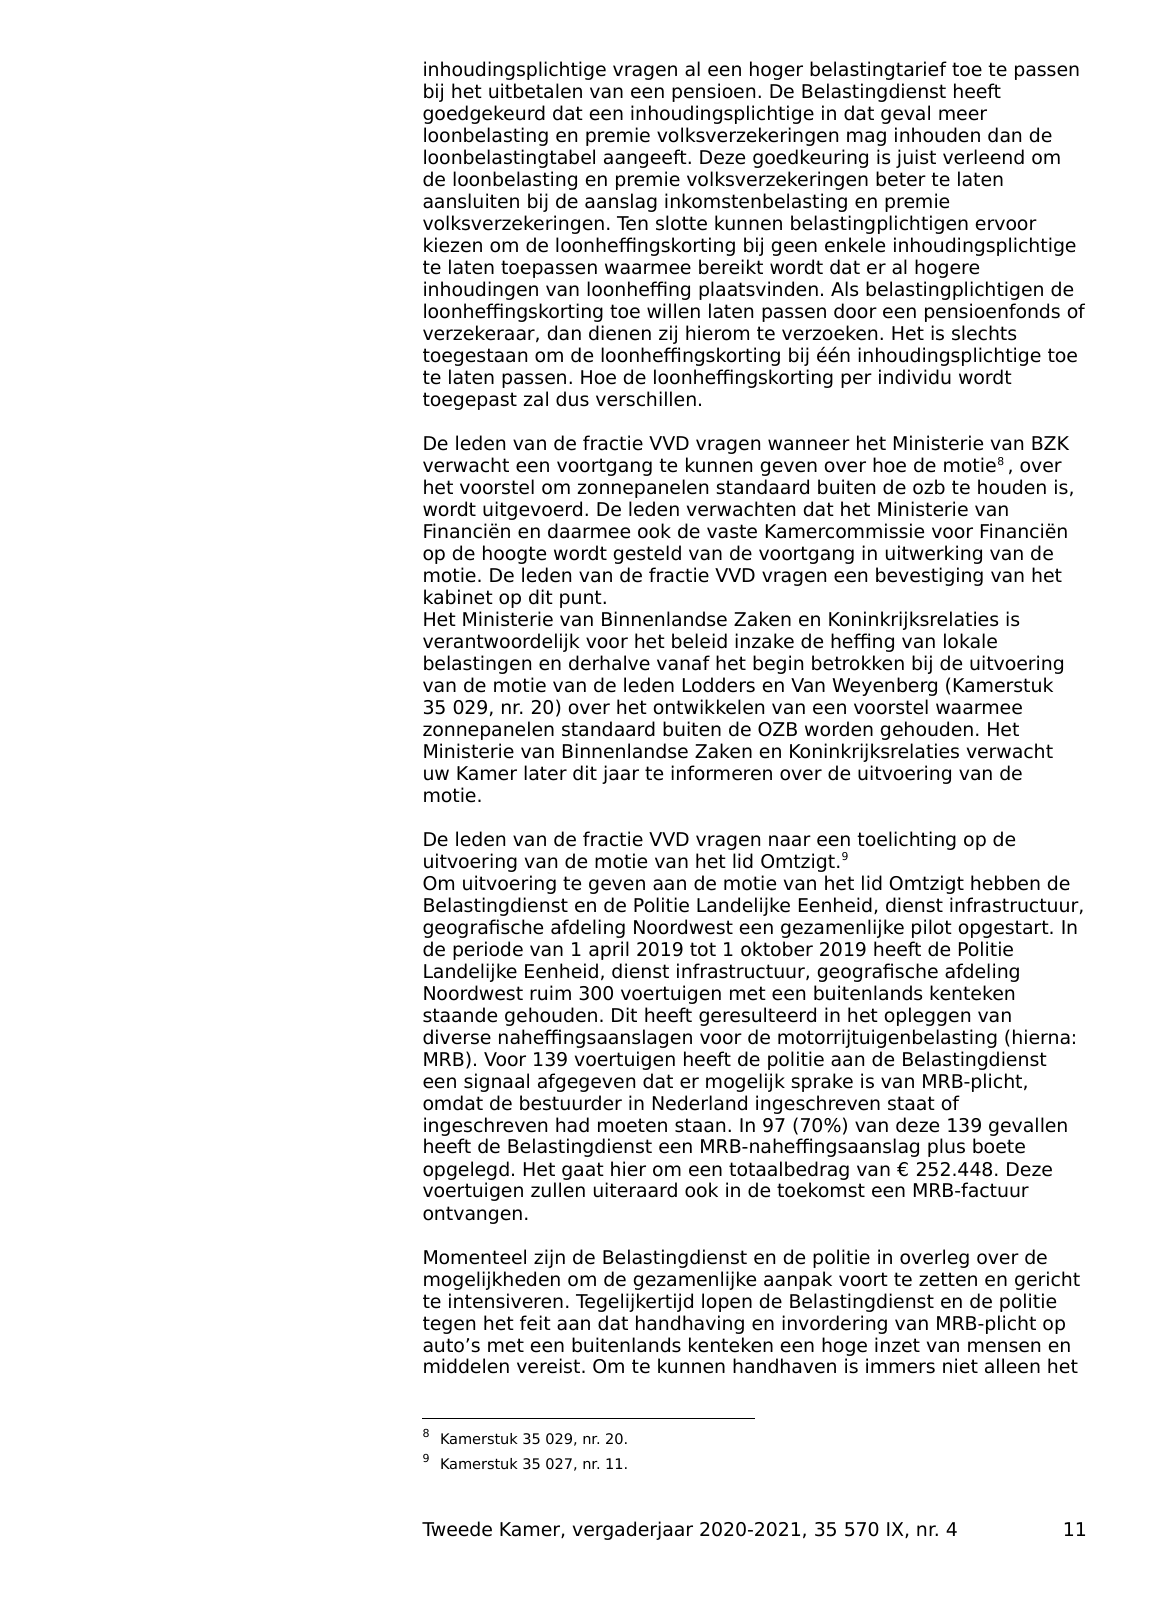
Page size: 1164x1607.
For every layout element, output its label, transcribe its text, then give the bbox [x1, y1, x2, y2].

text De leden van de fractie VVD vragen naar een toelichting op de uitvoering van de motie van het lid Omtzigt. [422, 829, 1087, 873]
text Kamerstuk 35 029, nr. 20. [422, 1427, 1087, 1449]
text inhoudingsplichtige vragen al een hoger belastingtarief toe te passen bij het uitbetalen van een pensioen. De Belastingdienst heeft goedgekeurd dat een inhoudingsplichtige in dat geval meer loonbelasting en premie volksverzekeringen mag inhouden dan de loonbelastingtabel aangeeft. Deze goedkeuring is juist verleend om de loonbelasting en premie volksverzekeringen beter te laten aansluiten bij de aanslag inkomstenbelasting en premie volksverzekeringen. Ten slotte kunnen belastingplichtigen ervoor kiezen om de loonheffingskorting bij geen enkele inhoudingsplichtige te laten toepassen waarmee bereikt wordt dat er al hogere inhoudingen van loonheffing plaatsvinden. Als belastingplichtigen de loonheffingskorting toe willen laten passen door een pensioenfonds of verzekeraar, dan dienen zij hierom te verzoeken. Het is slechts toegestaan om de loonheffingskorting bij één inhoudingsplichtige toe te laten passen. Hoe de loonheffingskorting per individu wordt toegepast zal dus verschillen. [422, 59, 1087, 411]
text De leden van de fractie VVD vragen wanneer het Ministerie van BZK verwacht een voortgang te kunnen geven over hoe de motie, over het voorstel om zonnepanelen standaard buiten de ozb te houden is, wordt uitgevoerd. De leden verwachten dat het Ministerie van Financiën en daarmee ook de vaste Kamercommissie voor Financiën op de hoogte wordt gesteld van de voortgang in uitwerking van de motie. De leden van de fractie VVD vragen een bevestiging van het kabinet op dit punt. [422, 433, 1087, 609]
text Het Ministerie van Binnenlandse Zaken en Koninkrijksrelaties is verantwoordelijk voor het beleid inzake de heffing van lokale belastingen en derhalve vanaf het begin betrokken bij de uitvoering van de motie van de leden Lodders en Van Weyenberg (Kamerstuk 35 029, nr. 20) over het ontwikkelen van een voorstel waarmee zonnepanelen standaard buiten de OZB worden gehouden. Het Ministerie van Binnenlandse Zaken en Koninkrijksrelaties verwacht uw Kamer later dit jaar te informeren over de uitvoering van de motie. [422, 609, 1087, 807]
text Momenteel zijn de Belastingdienst en de politie in overleg over de mogelijkheden om de gezamenlijke aanpak voort te zetten en gericht te intensiveren. Tegelijkertijd lopen de Belastingdienst en de politie tegen het feit aan dat handhaving en invordering van MRB-plicht op auto’s met een buitenlands kenteken een hoge inzet van mensen en middelen vereist. Om te kunnen handhaven is immers niet alleen het [422, 1247, 1087, 1378]
text Kamerstuk 35 027, nr. 11. [422, 1452, 1087, 1474]
text Om uitvoering te geven aan de motie van het lid Omtzigt hebben de Belastingdienst en de Politie Landelijke Eenheid, dienst infrastructuur, geografische afdeling Noordwest een gezamenlijke pilot opgestart. In de periode van 1 april 2019 tot 1 oktober 2019 heeft de Politie Landelijke Eenheid, dienst infrastructuur, geografische afdeling Noordwest ruim 300 voertuigen met een buitenlands kenteken staande gehouden. Dit heeft geresulteerd in het opleggen van diverse naheffingsaanslagen voor de motorrijtuigenbelasting (hierna: MRB). Voor 139 voertuigen heeft de politie aan de Belastingdienst een signaal afgegeven dat er mogelijk sprake is van MRB-plicht, omdat de bestuurder in Nederland ingeschreven staat of ingeschreven had moeten staan. In 97 (70%) van deze 139 gevallen heeft de Belastingdienst een MRB-naheffingsaanslag plus boete opgelegd. Het gaat hier om een totaalbedrag van € 252.448. Deze voertuigen zullen uiteraard ook in de toekomst een MRB-factuur ontvangen. [422, 873, 1087, 1224]
